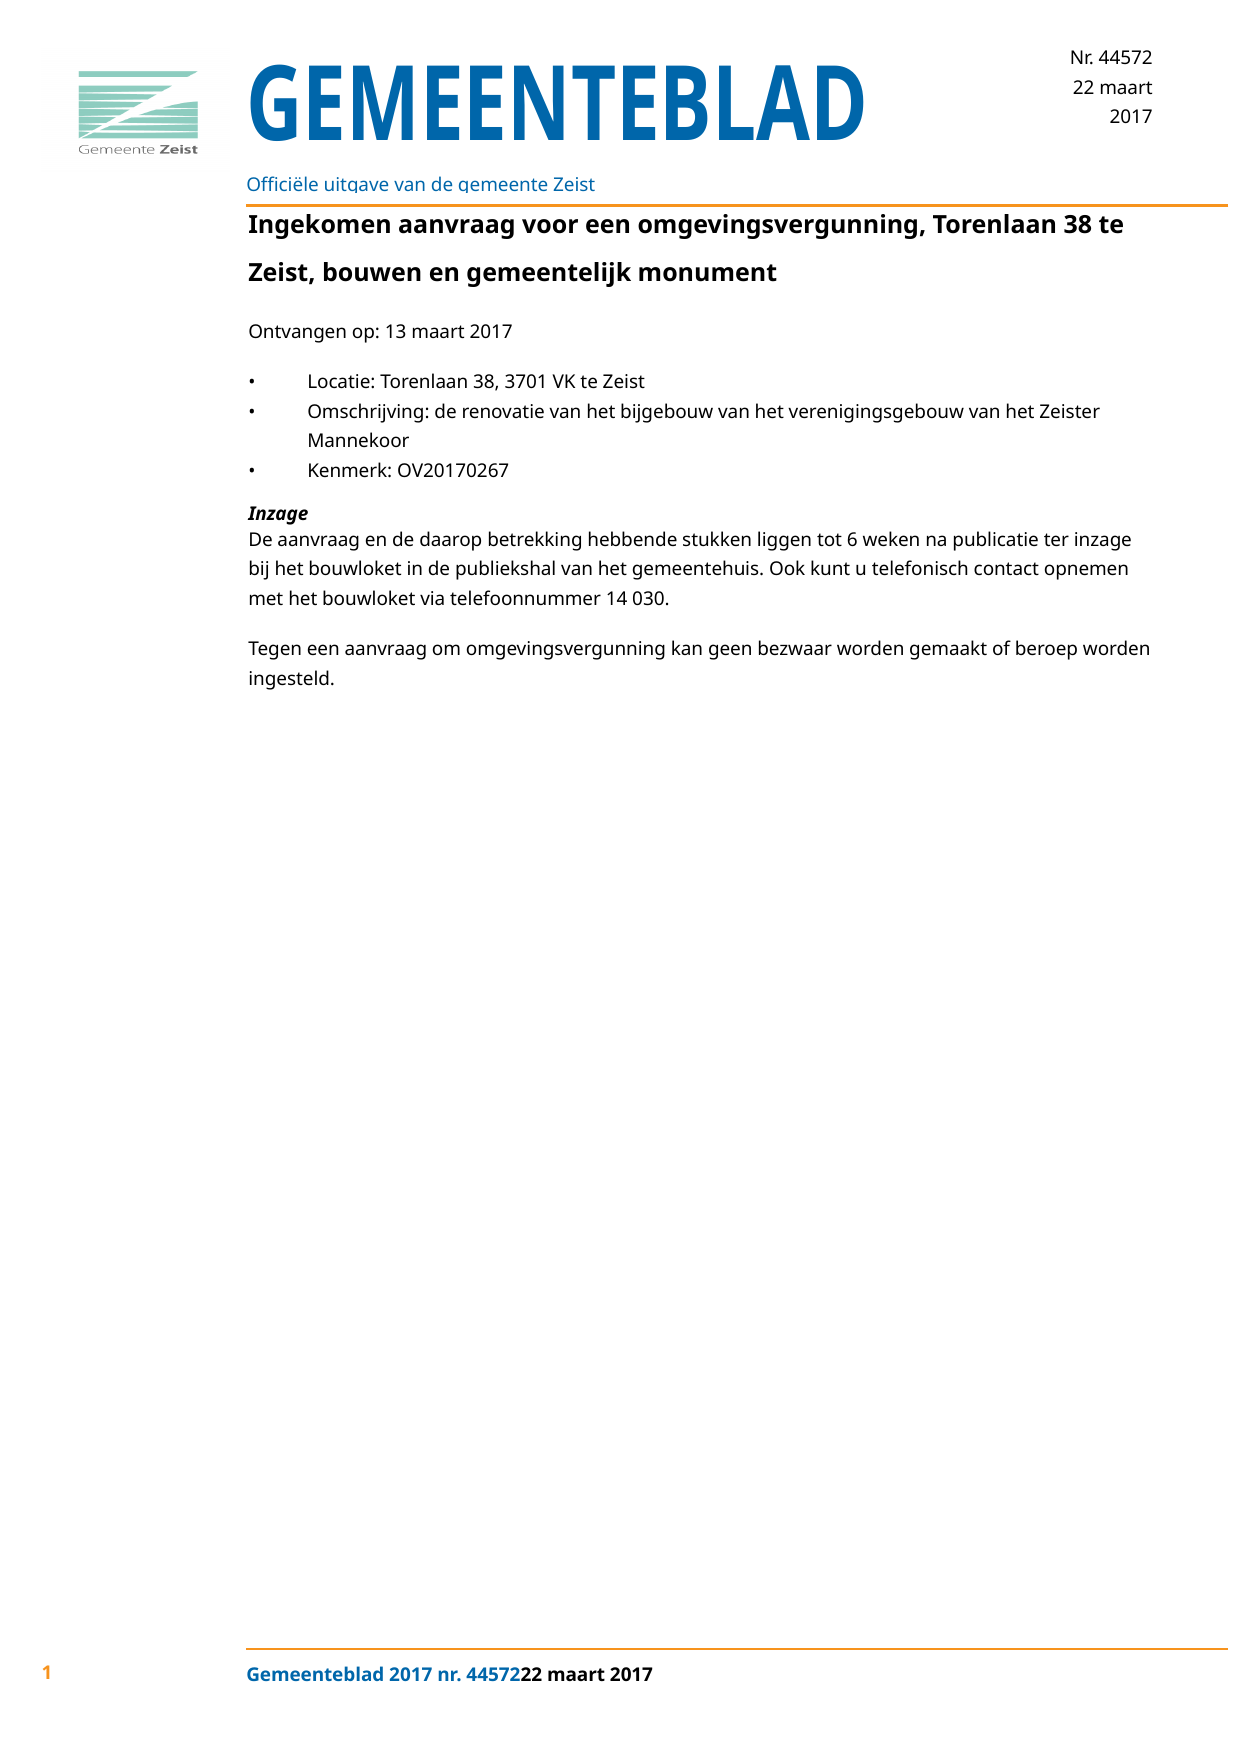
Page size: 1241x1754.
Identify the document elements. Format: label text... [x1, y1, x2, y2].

text Inzage [248, 500, 1152, 526]
picture [41, 47, 231, 172]
text Ingekomen aanvraag voor een omgevingsvergunning, Torenlaan 38 te Zeist, bouwen en gemeentelijk monument [248, 207, 1152, 288]
list Locatie: Torenlaan 38, 3701 VK te Zeist [248, 368, 1152, 394]
text Tegen een aanvraag om omgevingsvergunning kan geen bezwaar worden gemaakt of beroep worden ingesteld. [248, 636, 1152, 691]
text Ontvangen op: 13 maart 2017 [248, 318, 1152, 344]
list Kenmerk: OV20170267 [248, 457, 1152, 483]
text De aanvraag en de daarop betrekking hebbende stukken liggen tot 6 weken na publicatie ter inzage bij het bouwloket in de publiekshal van het gemeentehuis. Ook kunt u telefonisch contact opnemen met het bouwloket via telefoonnummer 14 030. [248, 526, 1152, 611]
list Omschrijving: de renovatie van het bijgebouw van het verenigingsgebouw van het Zeister Mannekoor [248, 398, 1152, 453]
